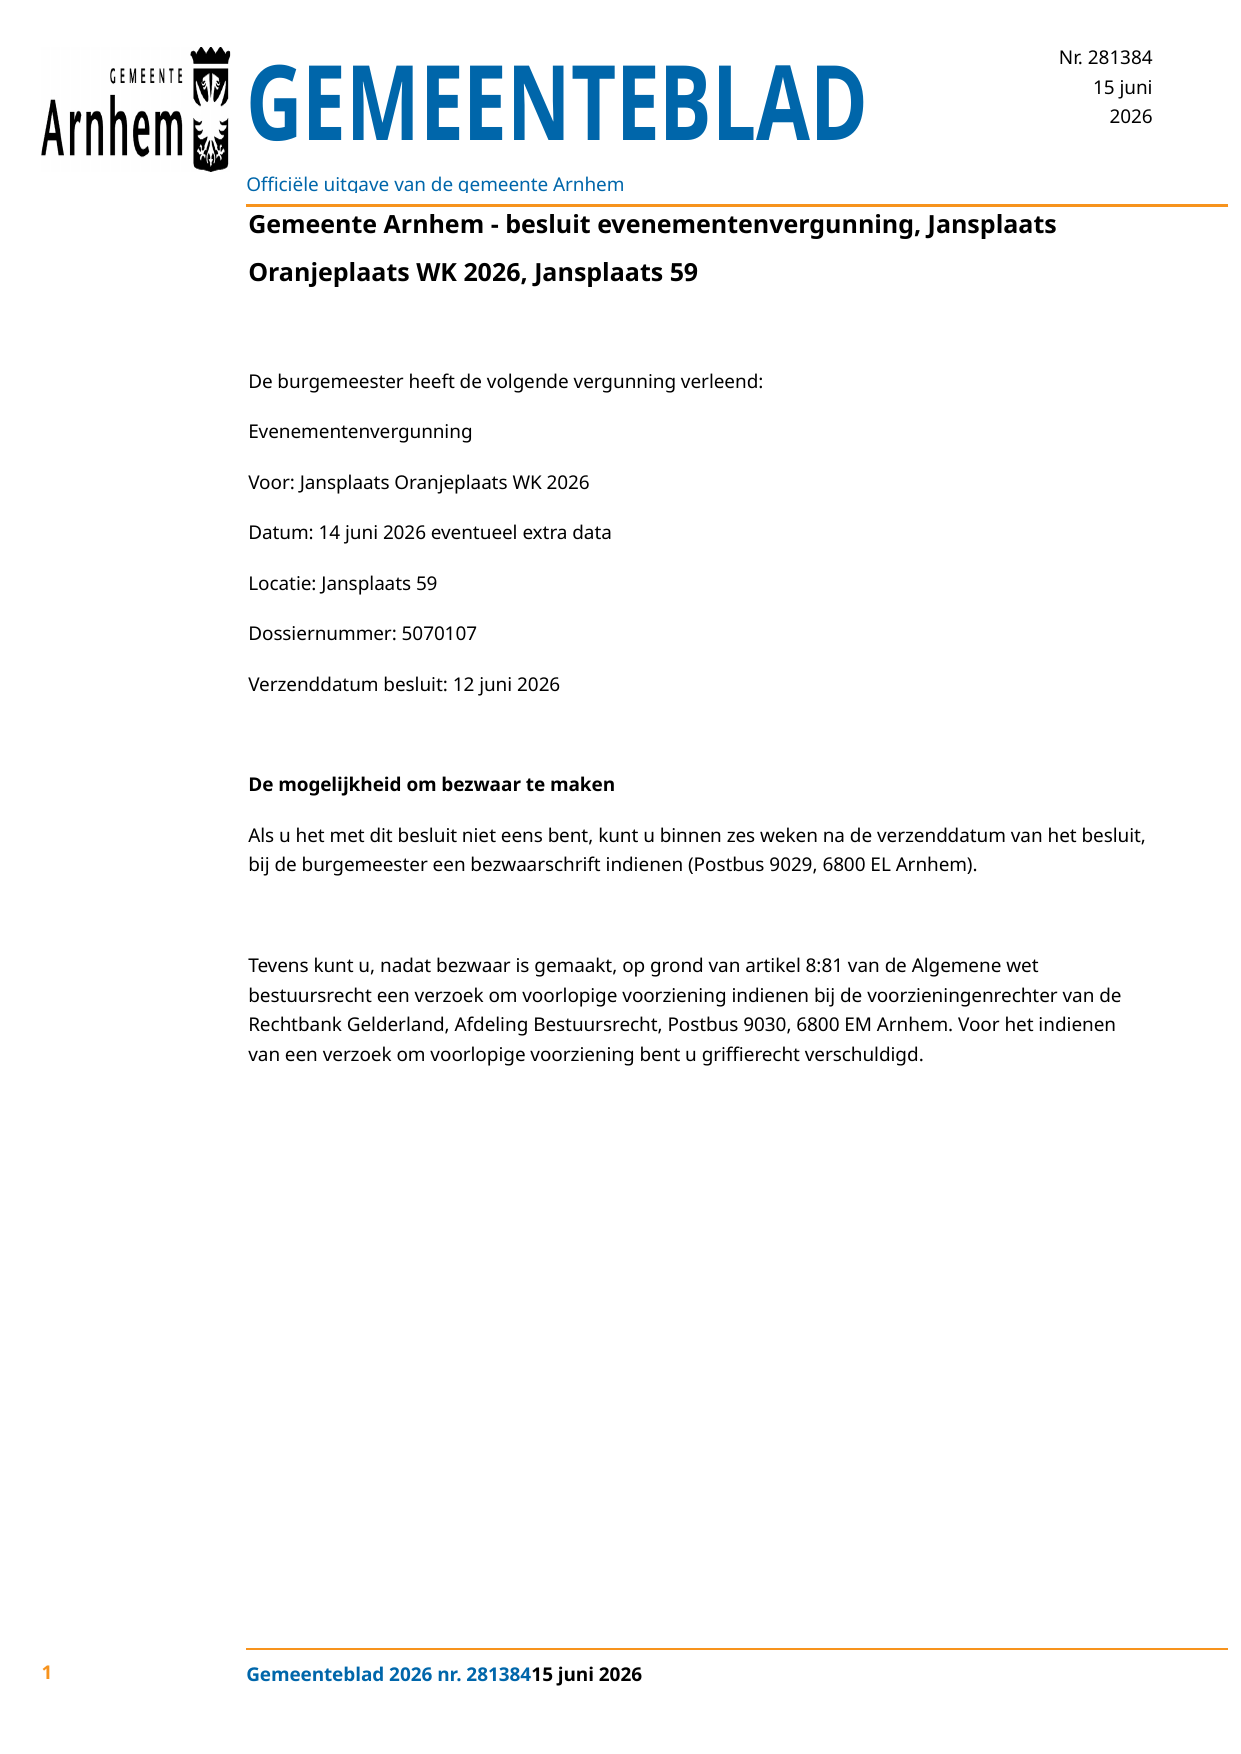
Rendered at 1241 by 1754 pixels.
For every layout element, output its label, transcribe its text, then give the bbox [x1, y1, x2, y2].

text Voor: Jansplaats Oranjeplaats WK 2026 [248, 469, 1152, 495]
picture [41, 47, 231, 172]
text Tevens kunt u, nadat bezwaar is gemaakt, op grond van artikel 8:81 van de Algemene wet bestuursrecht een verzoek om voorlopige voorziening indienen bij de voorzieningenrechter van de Rechtbank Gelderland, Afdeling Bestuursrecht, Postbus 9030, 6800 EM Arnhem. Voor het indienen van een verzoek om voorlopige voorziening bent u griffierecht verschuldigd. [248, 952, 1152, 1067]
text Dossiernummer: 5070107 [248, 620, 1152, 646]
text De burgemeester heeft de volgende vergunning verleend: [248, 368, 1152, 394]
text Locatie: Jansplaats 59 [248, 570, 1152, 596]
text Als u het met dit besluit niet eens bent, kunt u binnen zes weken na de verzenddatum van het besluit, bij de burgemeester een bezwaarschrift indienen (Postbus 9029, 6800 EL Arnhem). [248, 822, 1152, 877]
text Datum: 14 juni 2026 eventueel extra data [248, 519, 1152, 545]
text Gemeente Arnhem - besluit evenementenvergunning, Jansplaats Oranjeplaats WK 2026, Jansplaats 59 [248, 207, 1152, 288]
text Verzenddatum besluit: 12 juni 2026 [248, 671, 1152, 697]
text Evenementenvergunning [248, 419, 1152, 444]
text De mogelijkheid om bezwaar te maken [248, 772, 1152, 797]
